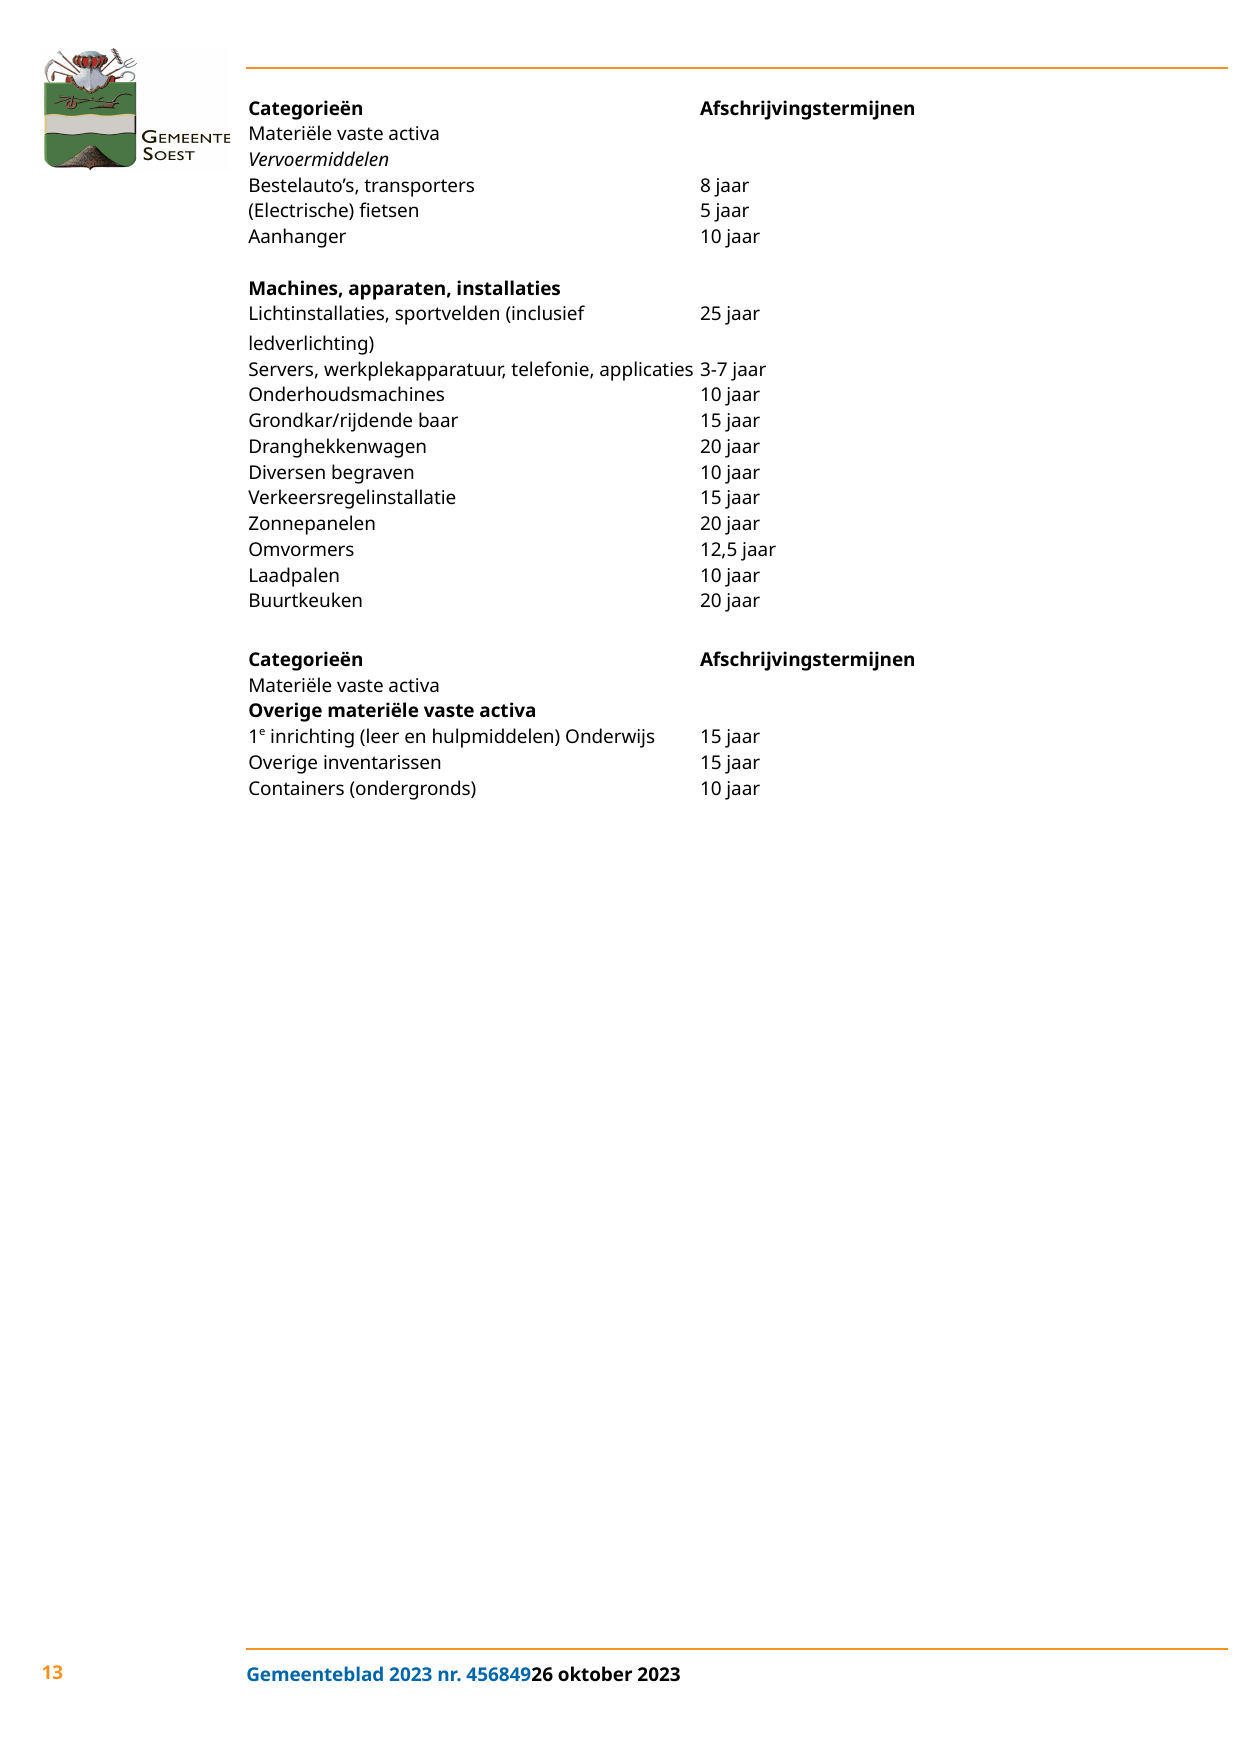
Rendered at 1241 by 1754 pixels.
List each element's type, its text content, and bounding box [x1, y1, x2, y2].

table_cell 8 jaar [700, 172, 1152, 198]
table_cell Containers (ondergronds) [248, 775, 700, 801]
table_header Afschrijvingstermijnen [700, 95, 1152, 121]
table_cell Dranghekkenwagen [248, 433, 700, 459]
table_cell Onderhoudsmachines [248, 382, 700, 407]
table_cell Vervoermiddelen [248, 146, 700, 172]
table_cell 12,5 jaar [700, 536, 1152, 562]
table_cell Aanhanger [248, 224, 700, 249]
table_cell 15 jaar [700, 408, 1152, 433]
table_cell Bestelauto’s, transporters [248, 172, 700, 198]
picture [41, 47, 231, 172]
table_cell [248, 249, 700, 275]
table_cell 10 jaar [700, 224, 1152, 249]
table_cell Omvormers [248, 536, 700, 562]
table_header Categorieën [248, 646, 700, 672]
table_cell Machines, apparaten, installaties [248, 275, 700, 301]
table_cell Materiële vaste activa [248, 121, 700, 146]
table_cell [700, 249, 1152, 275]
table_header Categorieën [248, 95, 700, 121]
table_cell Buurtkeuken [248, 588, 700, 613]
table_cell Zonnepanelen [248, 510, 700, 536]
table_cell [700, 698, 1152, 723]
table_cell 20 jaar [700, 433, 1152, 459]
table_cell Diversen begraven [248, 459, 700, 484]
table_cell [700, 672, 1152, 698]
table_cell Servers, werkplekapparatuur, telefonie, applicaties [248, 356, 700, 382]
table_cell Materiële vaste activa [248, 672, 700, 698]
table_cell [700, 275, 1152, 301]
table_cell 1e inrichting (leer en hulpmiddelen) Onderwijs [248, 723, 700, 749]
table_cell 10 jaar [700, 562, 1152, 587]
table_cell 3-7 jaar [700, 356, 1152, 382]
table_cell Lichtinstallaties, sportvelden (inclusief ledverlichting) [248, 301, 700, 356]
table_cell 10 jaar [700, 382, 1152, 407]
table_cell 5 jaar [700, 198, 1152, 223]
table_cell 25 jaar [700, 301, 1152, 356]
table_cell [700, 121, 1152, 146]
table_cell 15 jaar [700, 723, 1152, 749]
table_cell (Electrische) fietsen [248, 198, 700, 223]
table_cell [700, 146, 1152, 172]
table_cell Overige materiële vaste activa [248, 698, 700, 723]
table_cell 15 jaar [700, 749, 1152, 775]
table_cell 10 jaar [700, 775, 1152, 801]
table_cell 15 jaar [700, 485, 1152, 510]
table_cell Verkeersregelinstallatie [248, 485, 700, 510]
table_cell 20 jaar [700, 588, 1152, 613]
table_header Afschrijvingstermijnen [700, 646, 1152, 672]
table_cell 20 jaar [700, 510, 1152, 536]
table_cell 10 jaar [700, 459, 1152, 484]
table_cell Grondkar/rijdende baar [248, 408, 700, 433]
table_cell Laadpalen [248, 562, 700, 587]
table_cell Overige inventarissen [248, 749, 700, 775]
